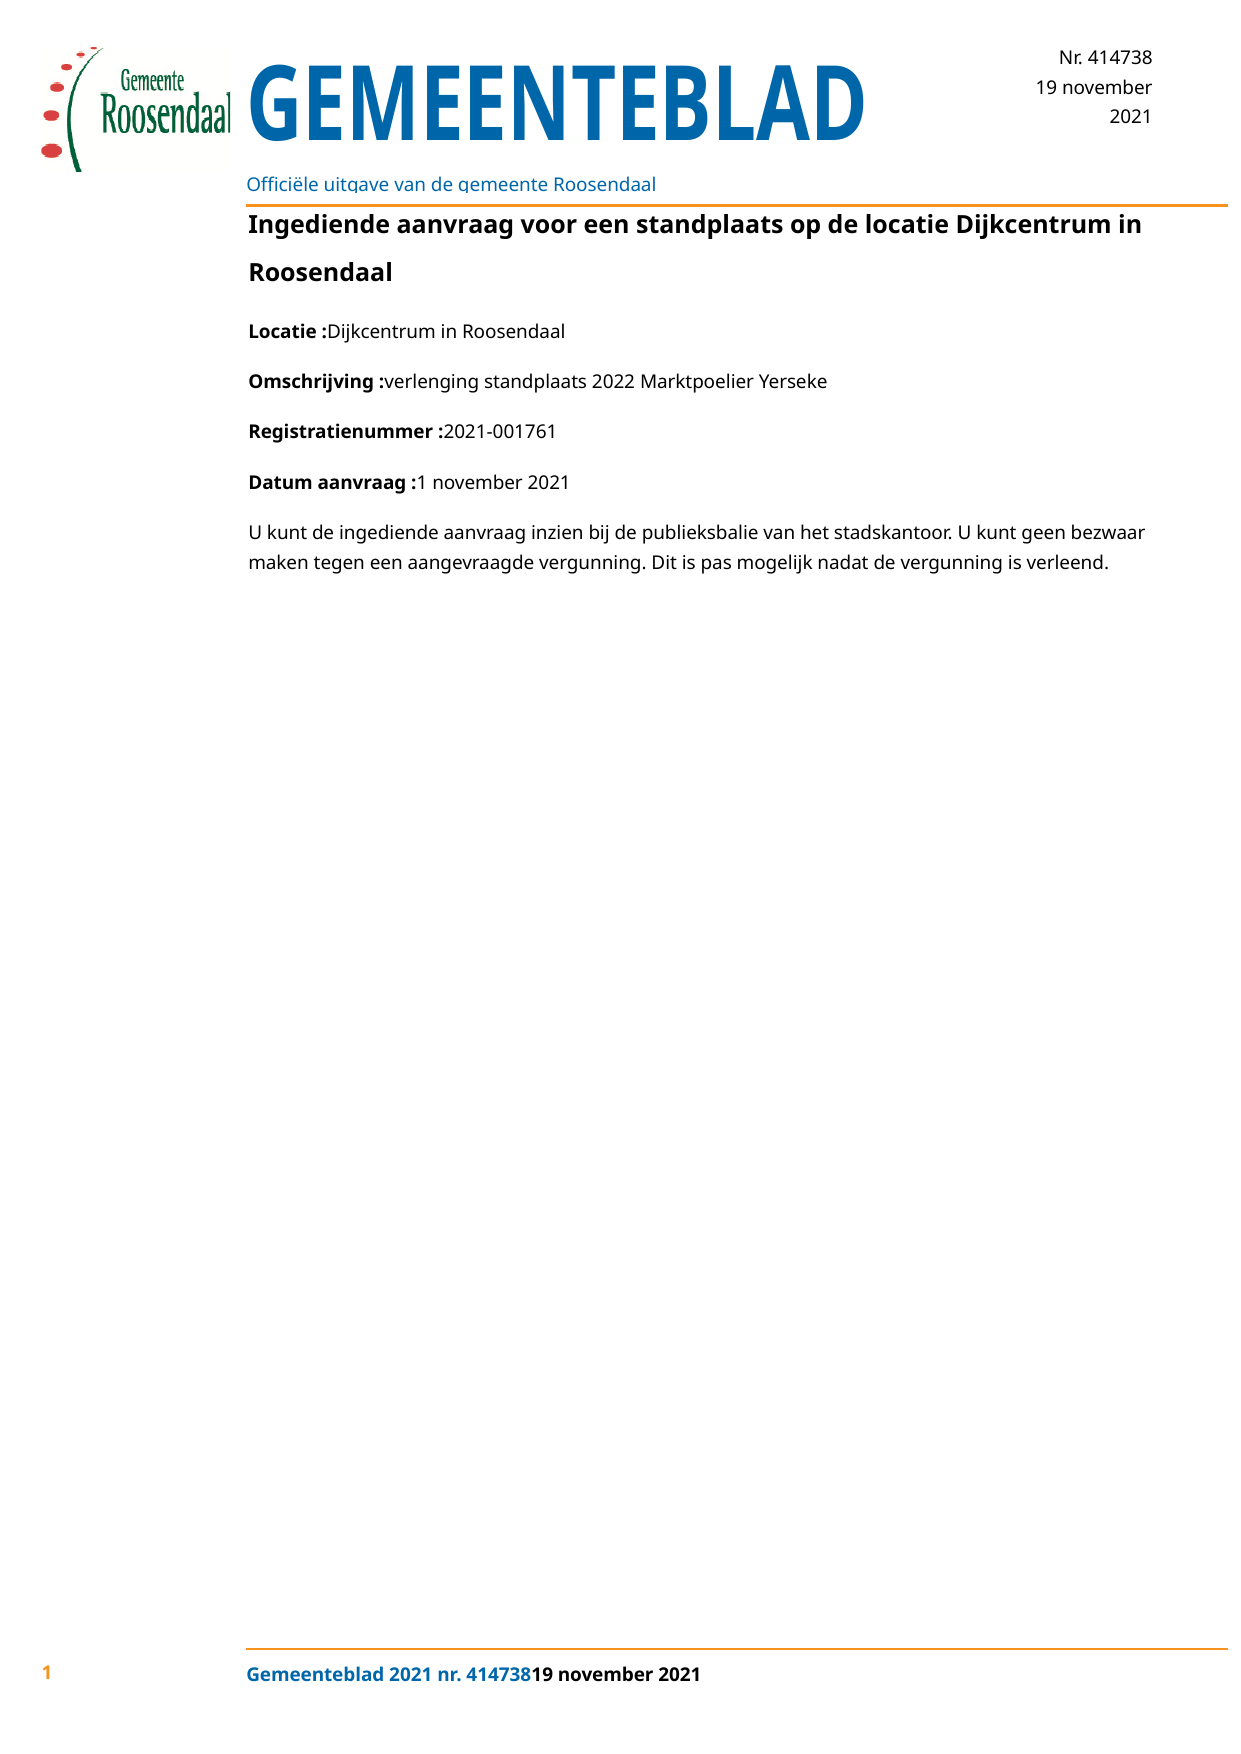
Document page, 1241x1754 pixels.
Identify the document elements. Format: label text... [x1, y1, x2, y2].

text Registratienummer :2021-001761 [248, 419, 1152, 444]
text Omschrijving :verlenging standplaats 2022 Marktpoelier Yerseke [248, 368, 1152, 394]
picture [41, 47, 231, 172]
text Locatie :Dijkcentrum in Roosendaal [248, 318, 1152, 344]
text U kunt de ingediende aanvraag inzien bij de publieksbalie van het stadskantoor. U kunt geen bezwaar maken tegen een aangevraagde vergunning. Dit is pas mogelijk nadat de vergunning is verleend. [248, 519, 1152, 575]
text Datum aanvraag :1 november 2021 [248, 469, 1152, 495]
text Ingediende aanvraag voor een standplaats op de locatie Dijkcentrum in Roosendaal [248, 207, 1152, 288]
